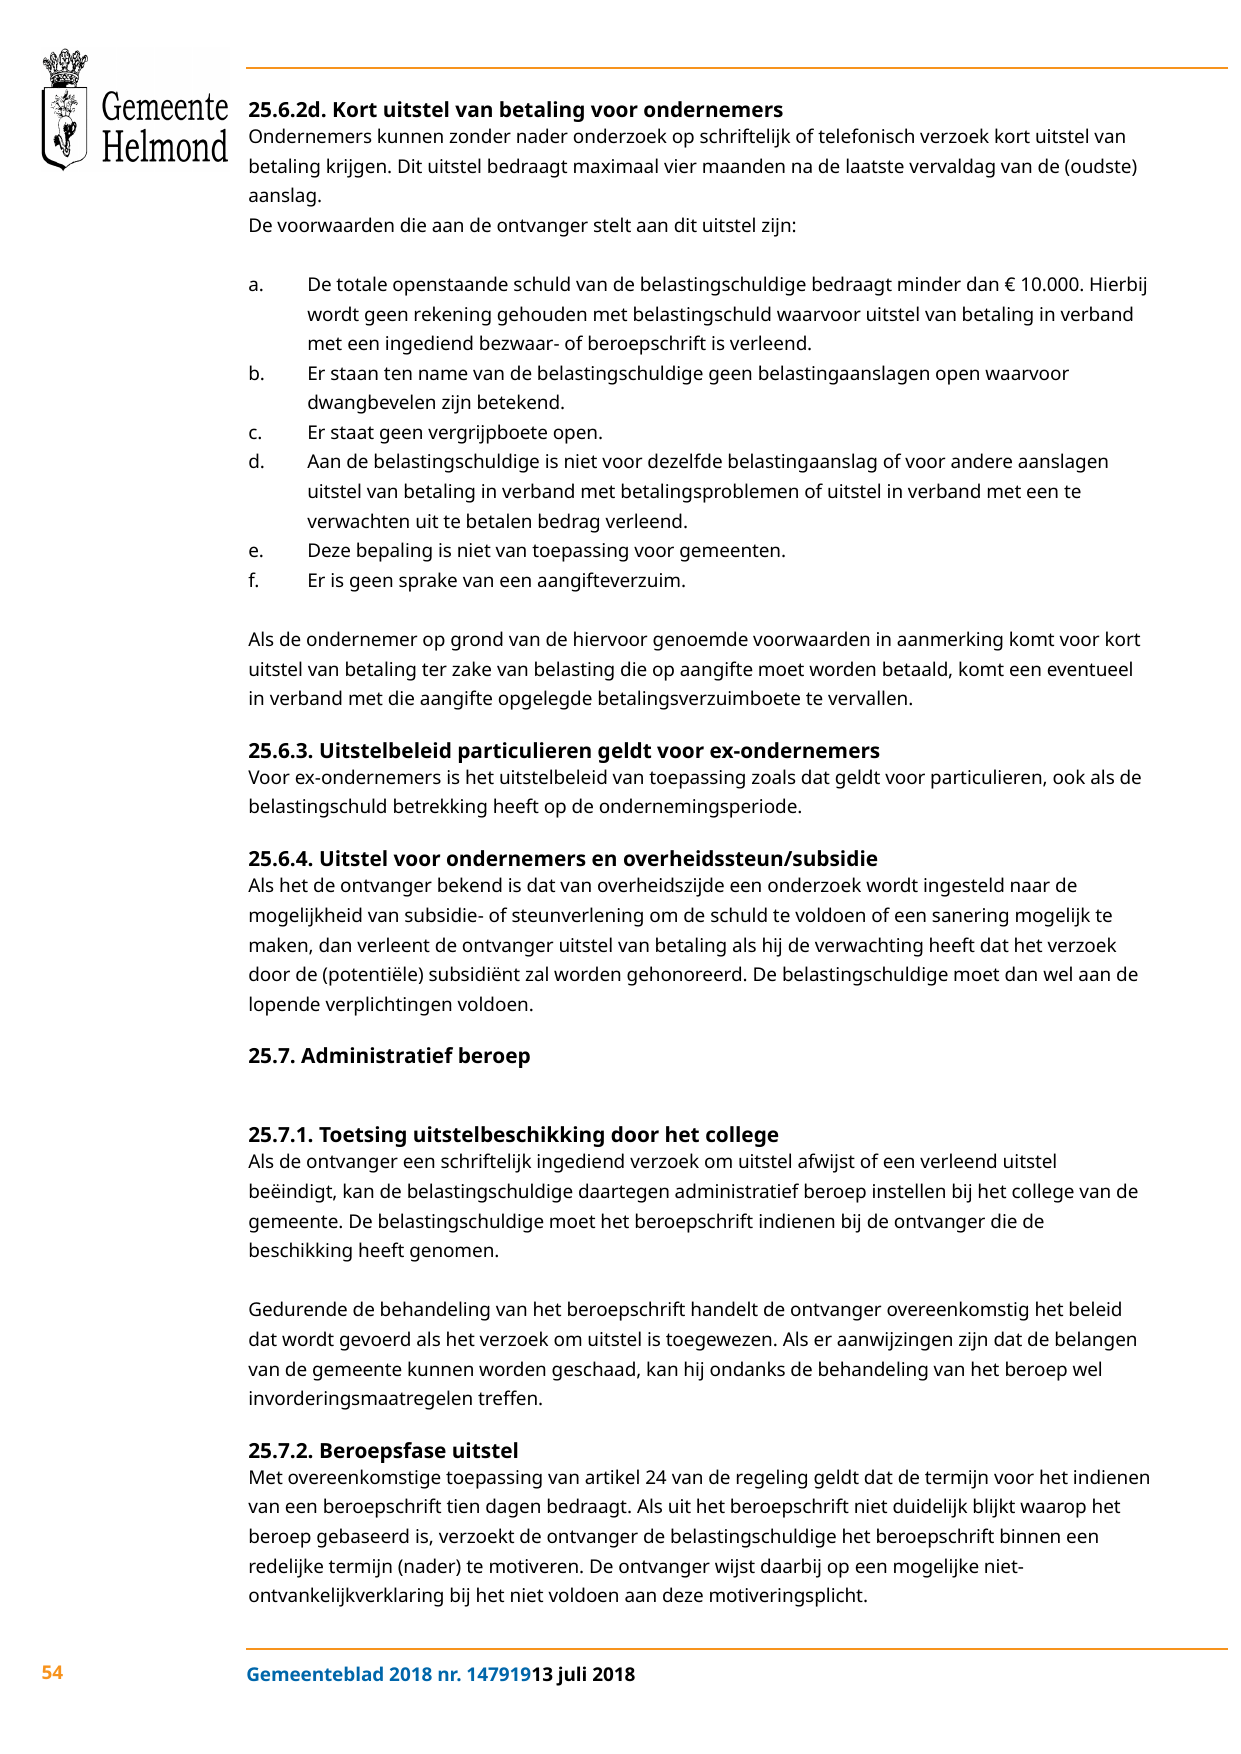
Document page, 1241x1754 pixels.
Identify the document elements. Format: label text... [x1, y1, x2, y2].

text 25.6.4. Uitstel voor ondernemers en overheidssteun/subsidie [248, 844, 1152, 873]
text 25.6.3. Uitstelbeleid particulieren geldt voor ex-ondernemers [248, 736, 1152, 764]
text Als het de ontvanger bekend is dat van overheidszijde een onderzoek wordt ingesteld naar de mogelijkheid van subsidie- of steunverlening om de schuld te voldoen of een sanering mogelijk te maken, dan verleent de ontvanger uitstel van betaling als hij de verwachting heeft dat het verzoek door de (potentiële) subsidiënt zal worden gehonoreerd. De belastingschuldige moet dan wel aan de lopende verplichtingen voldoen. [248, 873, 1152, 1017]
list Er staat geen vergrijpboete open. [248, 419, 1152, 445]
list De totale openstaande schuld van de belastingschuldige bedraagt minder dan € 10.000. Hierbij wordt geen rekening gehouden met belastingschuld waarvoor uitstel van betaling in verband met een ingediend bezwaar- of beroepschrift is verleend. [248, 271, 1152, 356]
text 25.7.1. Toetsing uitstelbeschikking door het college [248, 1120, 1152, 1149]
text 25.6.2d. Kort uitstel van betaling voor ondernemers [248, 95, 1152, 123]
text De voorwaarden die aan de ontvanger stelt aan dit uitstel zijn: [248, 212, 1152, 238]
list Deze bepaling is niet van toepassing voor gemeenten. [248, 537, 1152, 563]
text 25.7.2. Beroepsfase uitstel [248, 1436, 1152, 1464]
text 25.7. Administratief beroep [248, 1041, 1152, 1070]
picture [41, 47, 231, 172]
text Voor ex-ondernemers is het uitstelbeleid van toepassing zoals dat geldt voor particulieren, ook als de belastingschuld betrekking heeft op de ondernemingsperiode. [248, 764, 1152, 819]
text Als de ondernemer op grond van de hiervoor genoemde voorwaarden in aanmerking komt voor kort uitstel van betaling ter zake van belasting die op aangifte moet worden betaald, komt een eventueel in verband met die aangifte opgelegde betalingsverzuimboete te vervallen. [248, 626, 1152, 711]
text Als de ontvanger een schriftelijk ingediend verzoek om uitstel afwijst of een verleend uitstel beëindigt, kan de belastingschuldige daartegen administratief beroep instellen bij het college van de gemeente. De belastingschuldige moet het beroepschrift indienen bij de ontvanger die de beschikking heeft genomen. [248, 1149, 1152, 1263]
list Er staan ten name van de belastingschuldige geen belastingaanslagen open waarvoor dwangbevelen zijn betekend. [248, 360, 1152, 415]
text Gedurende de behandeling van het beroepschrift handelt de ontvanger overeenkomstig het beleid dat wordt gevoerd als het verzoek om uitstel is toegewezen. Als er aanwijzingen zijn dat de belangen van de gemeente kunnen worden geschaad, kan hij ondanks de behandeling van het beroep wel invorderingsmaatregelen treffen. [248, 1297, 1152, 1411]
text Met overeenkomstige toepassing van artikel 24 van de regeling geldt dat de termijn voor het indienen van een beroepschrift tien dagen bedraagt. Als uit het beroepschrift niet duidelijk blijkt waarop het beroep gebaseerd is, verzoekt de ontvanger de belastingschuldige het beroepschrift binnen een redelijke termijn (nader) te motiveren. De ontvanger wijst daarbij op een mogelijke niet-ontvankelijkverklaring bij het niet voldoen aan deze motiveringsplicht. [248, 1464, 1152, 1608]
list Er is geen sprake van een aangifteverzuim. [248, 567, 1152, 593]
text Ondernemers kunnen zonder nader onderzoek op schriftelijk of telefonisch verzoek kort uitstel van betaling krijgen. Dit uitstel bedraagt maximaal vier maanden na de laatste vervaldag van de (oudste) aanslag. [248, 123, 1152, 208]
list Aan de belastingschuldige is niet voor dezelfde belastingaanslag of voor andere aanslagen uitstel van betaling in verband met betalingsproblemen of uitstel in verband met een te verwachten uit te betalen bedrag verleend. [248, 449, 1152, 533]
